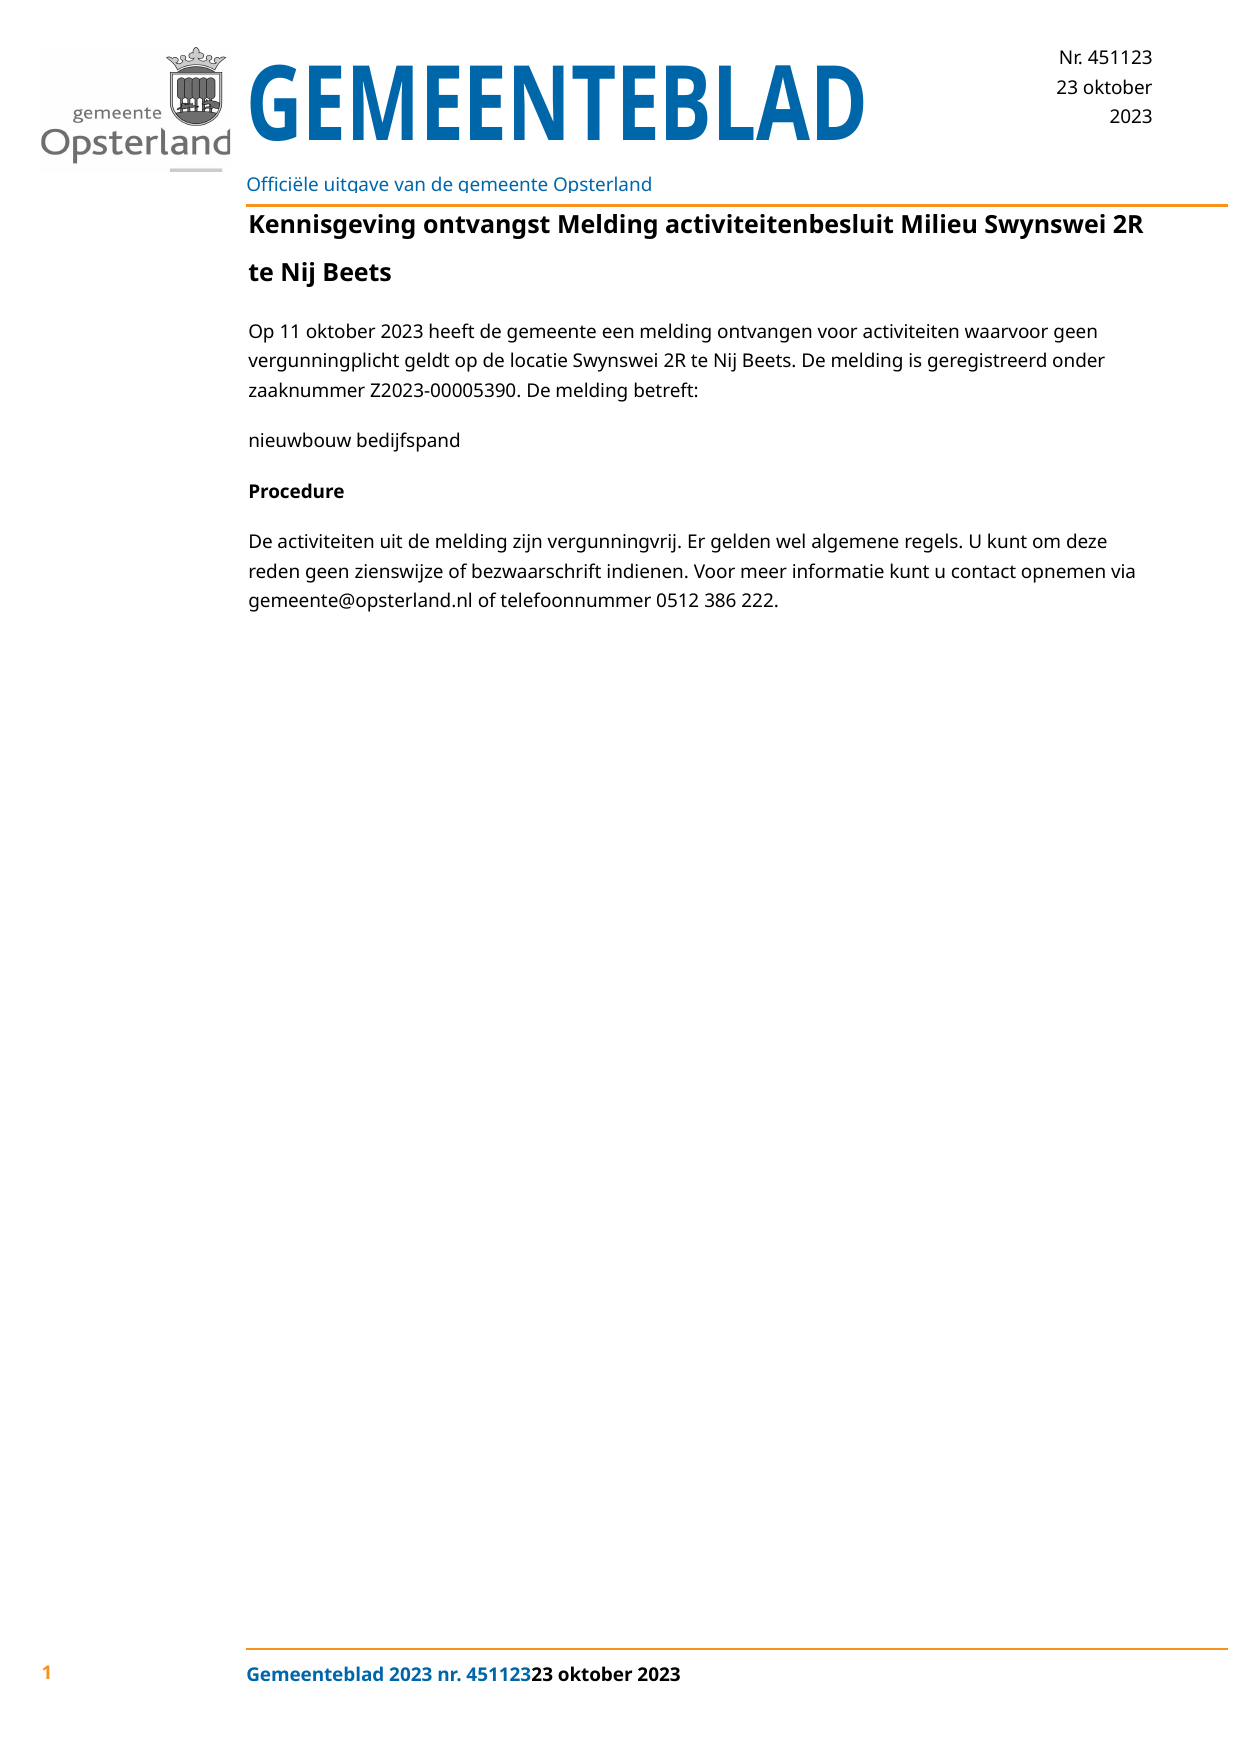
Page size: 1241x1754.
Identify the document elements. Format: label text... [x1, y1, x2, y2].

picture [41, 47, 231, 172]
text Op 11 oktober 2023 heeft de gemeente een melding ontvangen voor activiteiten waarvoor geen vergunningplicht geldt op de locatie Swynswei 2R te Nij Beets. De melding is geregistreerd onder zaaknummer Z2023-00005390. De melding betreft: [248, 318, 1152, 403]
text nieuwbouw bedijfspand [248, 427, 1152, 453]
text Kennisgeving ontvangst Melding activiteitenbesluit Milieu Swynswei 2R te Nij Beets [248, 207, 1152, 288]
text Procedure [248, 478, 1152, 504]
text De activiteiten uit de melding zijn vergunningvrij. Er gelden wel algemene regels. U kunt om deze reden geen zienswijze of bezwaarschrift indienen. Voor meer informatie kunt u contact opnemen via gemeente@opsterland.nl of telefoonnummer 0512 386 222. [248, 528, 1152, 613]
